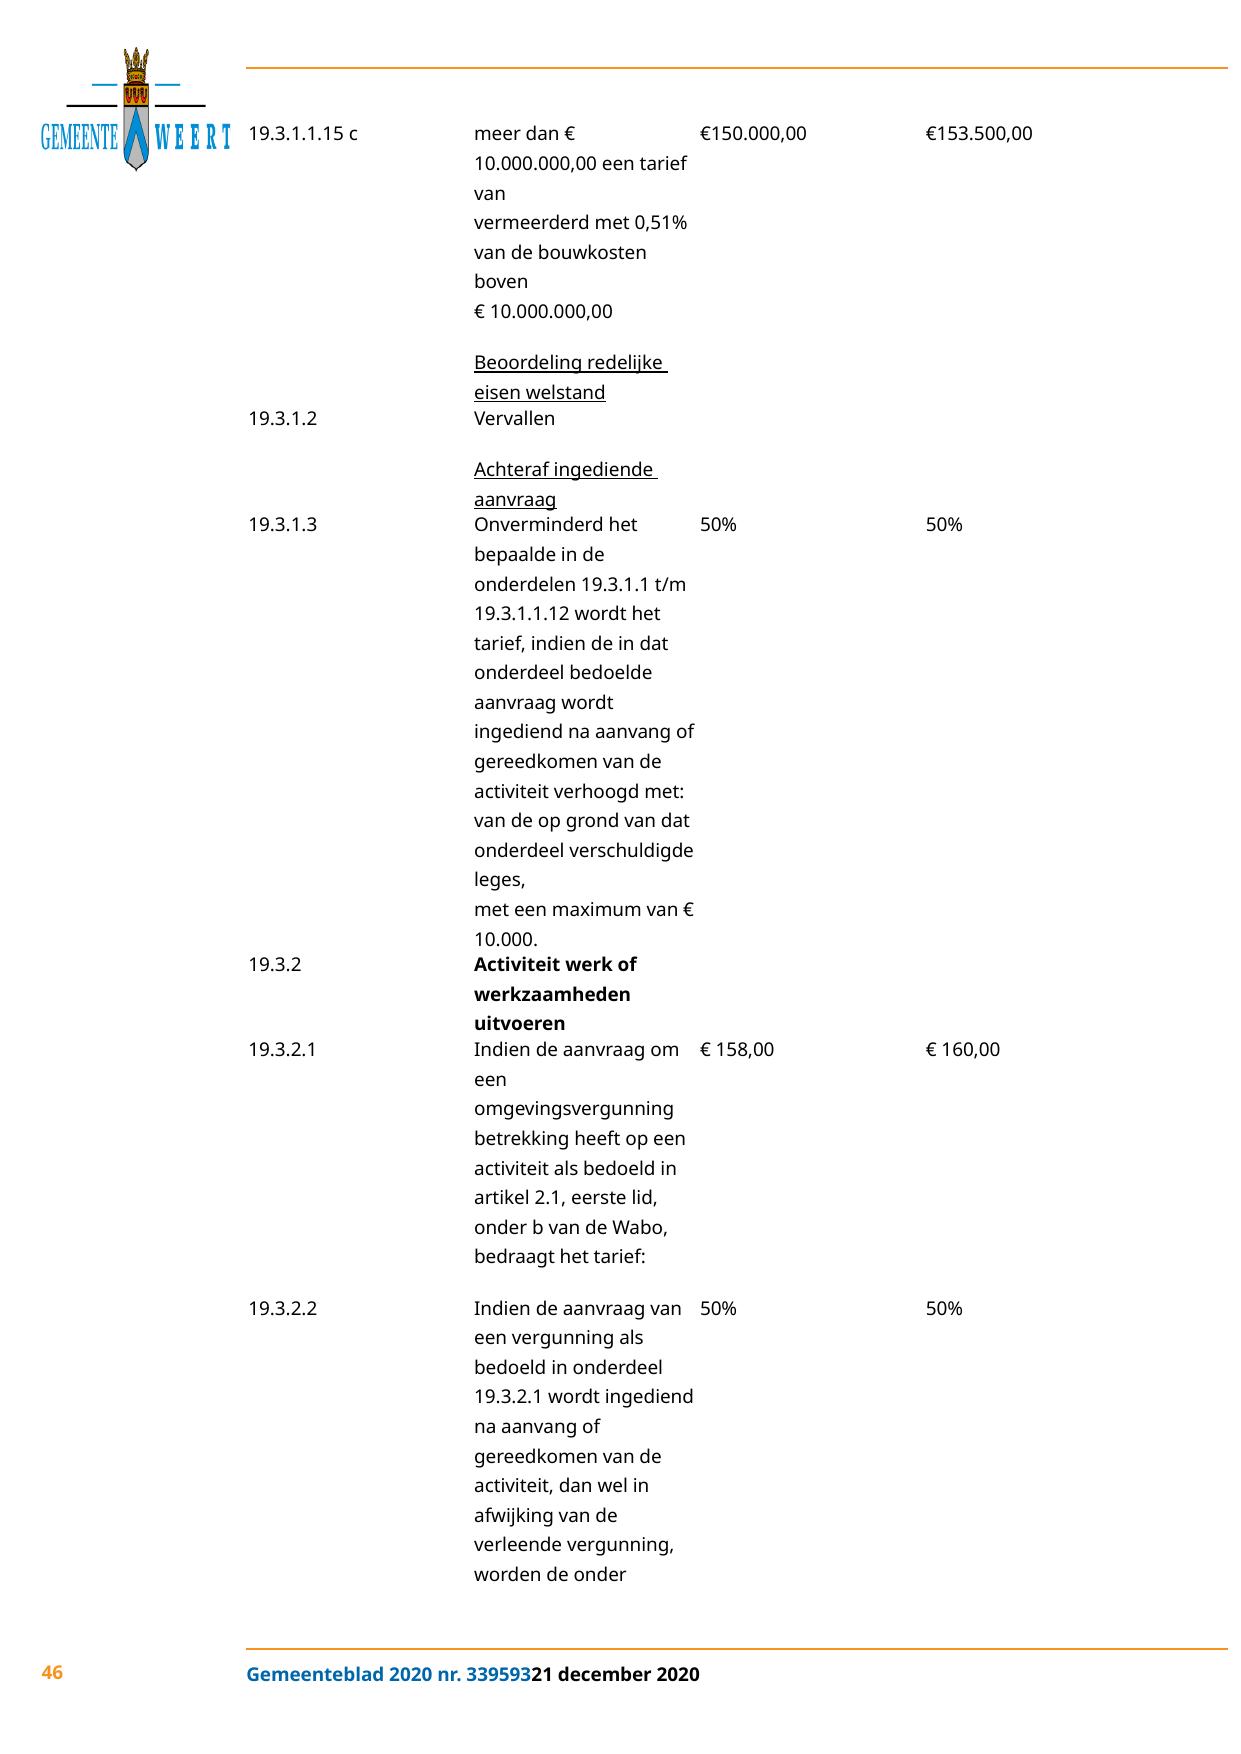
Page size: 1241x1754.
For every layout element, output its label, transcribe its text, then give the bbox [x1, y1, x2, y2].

table_cell 50% [926, 512, 1152, 951]
table_cell [700, 1269, 926, 1295]
table_cell [248, 95, 474, 121]
table_cell 19.3.2.2 [248, 1295, 474, 1587]
table_cell Achteraf ingediende aanvraag [474, 456, 700, 512]
table_cell [700, 951, 926, 1036]
table_cell [474, 431, 700, 456]
table_cell [700, 324, 926, 349]
table_cell [926, 95, 1152, 121]
table_cell meer dan € 10.000.000,00 een tarief van vermeerderd met 0,51% van de bouwkosten boven € 10.000.000,00 [474, 121, 700, 324]
table_cell [248, 1269, 474, 1295]
table_cell 50% [926, 1295, 1152, 1587]
table_cell [700, 350, 926, 405]
table_cell €153.500,00 [926, 121, 1152, 324]
table_cell [474, 95, 700, 121]
table_cell [248, 324, 474, 349]
table_cell [926, 324, 1152, 349]
table_cell [700, 405, 926, 431]
table_cell €150.000,00 [700, 121, 926, 324]
table_cell [474, 324, 700, 349]
table_cell Activiteit werk of werkzaamheden uitvoeren [474, 951, 700, 1036]
table_cell [248, 431, 474, 456]
table_cell 19.3.1.3 [248, 512, 474, 951]
table_cell 19.3.1.2 [248, 405, 474, 431]
table_cell [700, 456, 926, 512]
table_cell [248, 350, 474, 405]
table_cell Indien de aanvraag van een vergunning als bedoeld in onderdeel 19.3.2.1 wordt ingediend na aanvang of gereedkomen van de activiteit, dan wel in afwijking van de verleende vergunning, worden de onder [474, 1295, 700, 1587]
table_cell 19.3.2 [248, 951, 474, 1036]
table_cell [700, 95, 926, 121]
picture [41, 47, 231, 172]
table_cell Onverminderd het bepaalde in de onderdelen 19.3.1.1 t/m 19.3.1.1.12 wordt het tarief, indien de in dat onderdeel bedoelde aanvraag wordt ingediend na aanvang of gereedkomen van de activiteit verhoogd met: van de op grond van dat onderdeel verschuldigde leges, met een maximum van € 10.000. [474, 512, 700, 951]
table_cell [926, 456, 1152, 512]
table_cell [248, 456, 474, 512]
table_cell [926, 431, 1152, 456]
table_cell [926, 1269, 1152, 1295]
table_cell € 160,00 [926, 1036, 1152, 1269]
table_cell 50% [700, 1295, 926, 1587]
table_cell Beoordeling redelijke eisen welstand [474, 350, 700, 405]
table_cell Vervallen [474, 405, 700, 431]
table_cell 19.3.2.1 [248, 1036, 474, 1269]
table_cell € 158,00 [700, 1036, 926, 1269]
table_cell Indien de aanvraag om een omgevingsvergunning betrekking heeft op een activiteit als bedoeld in artikel 2.1, eerste lid, onder b van de Wabo, bedraagt het tarief: [474, 1036, 700, 1269]
table_cell [926, 951, 1152, 1036]
table_cell [700, 431, 926, 456]
table_cell [926, 405, 1152, 431]
table_cell 50% [700, 512, 926, 951]
table_cell [474, 1269, 700, 1295]
table_cell [926, 350, 1152, 405]
table_cell 19.3.1.1.15 c [248, 121, 474, 324]
